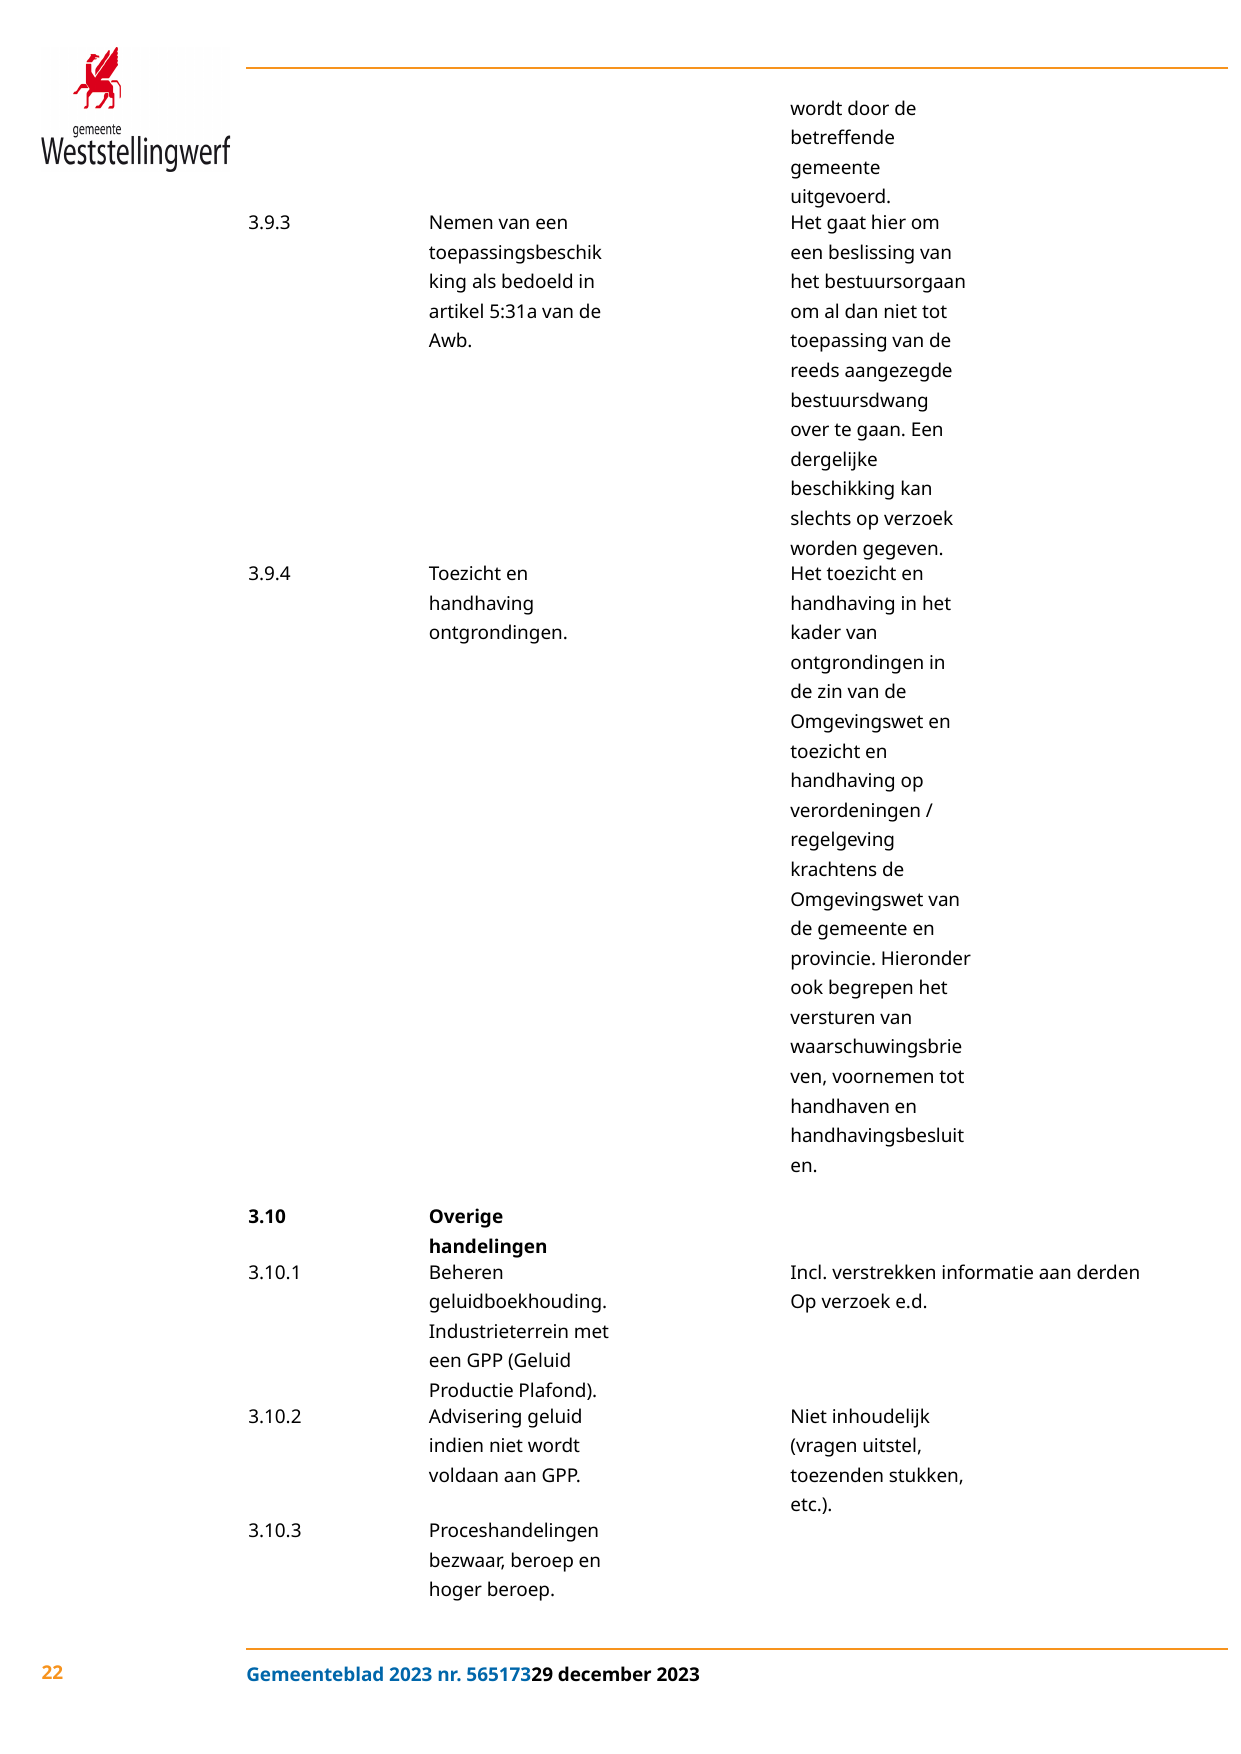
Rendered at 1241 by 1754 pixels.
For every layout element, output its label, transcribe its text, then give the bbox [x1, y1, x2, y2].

table_cell [609, 1518, 790, 1602]
table_cell [609, 560, 790, 1178]
table_cell 3.10 [248, 1204, 429, 1259]
table_cell Toezicht en handhaving ontgrondingen. [429, 560, 609, 1178]
table_cell Proceshandelingen bezwaar, beroep en hoger beroep. [429, 1518, 609, 1602]
table_cell Overige handelingen [429, 1204, 609, 1259]
table_cell [429, 1178, 609, 1203]
table_cell Niet inhoudelijk (vragen uitstel, toezenden stukken, etc.). [790, 1403, 971, 1517]
table_cell [790, 1518, 971, 1602]
table_cell [790, 1178, 1152, 1203]
table_cell [248, 1178, 429, 1203]
table_cell 3.10.1 [248, 1259, 429, 1403]
table_cell Het gaat hier om een beslissing van het bestuursorgaan om al dan niet tot toepassing van de reeds aangezegde bestuursdwang over te gaan. Een dergelijke beschikking kan slechts op verzoek worden gegeven. [790, 209, 971, 560]
table_cell [609, 1204, 790, 1259]
table_cell Incl. verstrekken informatie aan derden Op verzoek e.d. [790, 1259, 1152, 1403]
table_cell 3.9.3 [248, 209, 429, 560]
picture [41, 47, 231, 172]
table_cell [609, 209, 790, 560]
table_cell [609, 95, 790, 209]
table_cell 3.10.3 [248, 1518, 429, 1602]
table_cell [609, 1403, 790, 1517]
table_cell [429, 95, 609, 209]
table_cell 3.10.2 [248, 1403, 429, 1517]
table_cell Advisering geluid indien niet wordt voldaan aan GPP. [429, 1403, 609, 1517]
table_cell Het toezicht en handhaving in het kader van ontgrondingen in de zin van de Omgevingswet en toezicht en handhaving op verordeningen / regelgeving krachtens de Omgevingswet van de gemeente en provincie. Hieronder ook begrepen het versturen van waarschuwingsbrieven, voornemen tot handhaven en handhavingsbesluiten. [790, 560, 971, 1178]
table_cell Nemen van een toepassingsbeschikking als bedoeld in artikel 5:31a van de Awb. [429, 209, 609, 560]
table_cell [609, 1178, 790, 1203]
table_cell [609, 1259, 790, 1403]
table_cell Beheren geluidboekhouding. Industrieterrein met een GPP (Geluid Productie Plafond). [429, 1259, 609, 1403]
table_cell [248, 95, 429, 209]
table_cell 3.9.4 [248, 560, 429, 1178]
table_cell wordt door de betreffende gemeente uitgevoerd. [790, 95, 971, 209]
table_cell [790, 1204, 1152, 1259]
